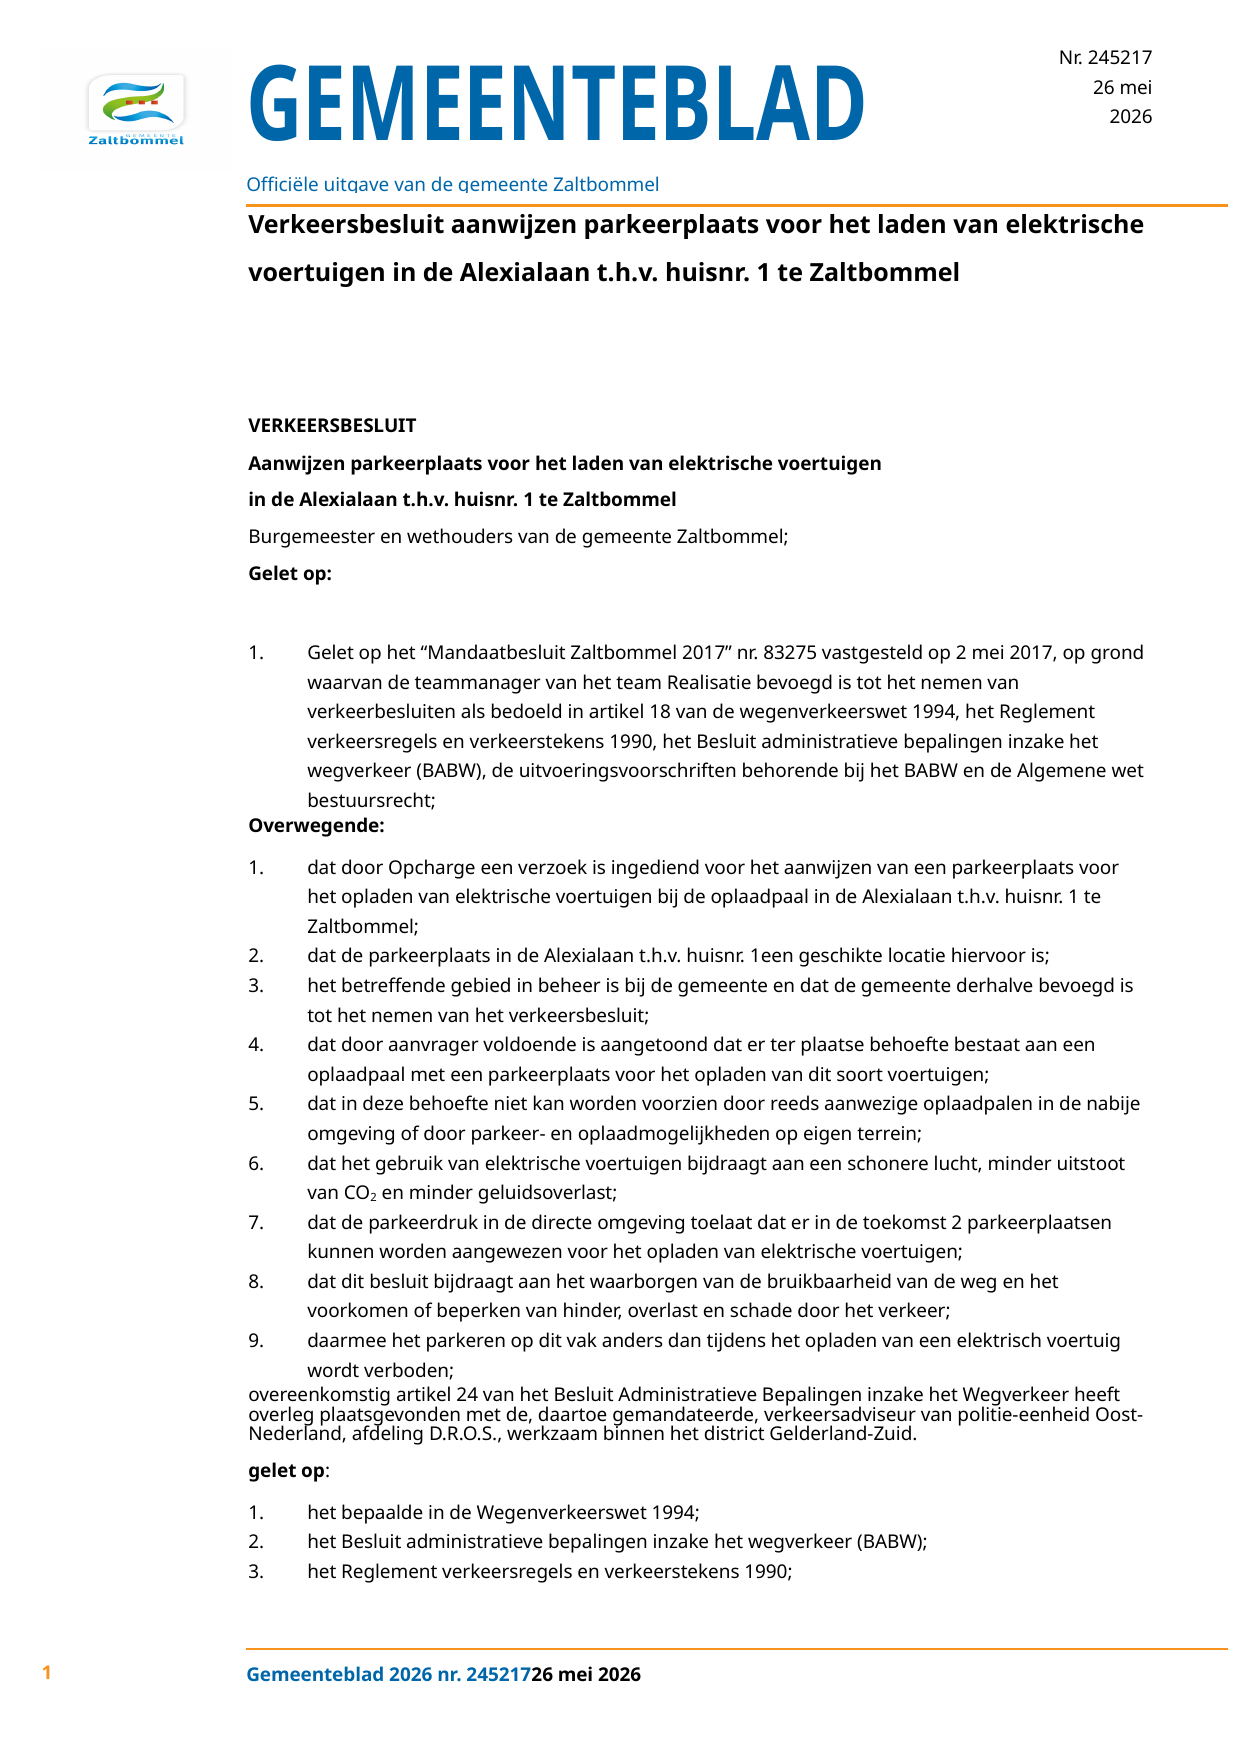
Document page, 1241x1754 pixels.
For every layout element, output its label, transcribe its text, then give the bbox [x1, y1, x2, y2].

text Verkeersbesluit aanwijzen parkeerplaats voor het laden van elektrische voertuigen in de Alexialaan t.h.v. huisnr. 1 te Zaltbommel [248, 207, 1152, 288]
text VERKEERSBESLUIT [248, 417, 1152, 437]
text Aanwijzen parkeerplaats voor het laden van elektrische voertuigen [248, 454, 1152, 474]
list het bepaalde in de Wegenverkeerswet 1994; [248, 1499, 1152, 1524]
list dat dit besluit bijdraagt aan het waarborgen van de bruikbaarheid van de weg en het voorkomen of beperken van hinder, overlast en schade door het verkeer; [248, 1268, 1152, 1323]
text Overwegende: [248, 817, 1152, 836]
list het Besluit administratieve bepalingen inzake het wegverkeer (BABW); [248, 1528, 1152, 1554]
text gelet op: [248, 1462, 1152, 1481]
list Gelet op het “Mandaatbesluit Zaltbommel 2017” nr. 83275 vastgesteld op 2 mei 2017, op grond waarvan de teammanager van het team Realisatie bevoegd is tot het nemen van verkeerbesluiten als bedoeld in artikel 18 van de wegenverkeerswet 1994, het Reglement verkeersregels en verkeerstekens 1990, het Besluit administratieve bepalingen inzake het wegverkeer (BABW), de uitvoeringsvoorschriften behorende bij het BABW en de Algemene wet bestuursrecht; [248, 639, 1152, 813]
list dat in deze behoefte niet kan worden voorzien door reeds aanwezige oplaadpalen in de nabije omgeving of door parkeer- en oplaadmogelijkheden op eigen terrein; [248, 1091, 1152, 1146]
list het betreffende gebied in beheer is bij de gemeente en dat de gemeente derhalve bevoegd is tot het nemen van het verkeersbesluit; [248, 972, 1152, 1027]
list daarmee het parkeren op dit vak anders dan tijdens het opladen van een elektrisch voertuig wordt verboden; [248, 1327, 1152, 1382]
picture [41, 47, 231, 172]
text Burgemeester en wethouders van de gemeente Zaltbommel; [248, 528, 1152, 548]
text in de Alexialaan t.h.v. huisnr. 1 te Zaltbommel [248, 491, 1152, 511]
text Gelet op: [248, 565, 1152, 585]
list dat door Opcharge een verzoek is ingediend voor het aanwijzen van een parkeerplaats voor het opladen van elektrische voertuigen bij de oplaadpaal in de Alexialaan t.h.v. huisnr. 1 te Zaltbommel; [248, 854, 1152, 939]
list dat door aanvrager voldoende is aangetoond dat er ter plaatse behoefte bestaat aan een oplaadpaal met een parkeerplaats voor het opladen van dit soort voertuigen; [248, 1031, 1152, 1087]
list dat de parkeerplaats in de Alexialaan t.h.v. huisnr. 1een geschikte locatie hiervoor is; [248, 943, 1152, 968]
list dat het gebruik van elektrische voertuigen bijdraagt aan een schonere lucht, minder uitstoot van CO2 en minder geluidsoverlast; [248, 1150, 1152, 1205]
text overeenkomstig artikel 24 van het Besluit Administratieve Bepalingen inzake het Wegverkeer heeft overleg plaatsgevonden met de, daartoe gemandateerde, verkeersadviseur van politie-eenheid Oost-Nederland, afdeling D.R.O.S., werkzaam binnen het district Gelderland-Zuid. [248, 1386, 1152, 1444]
list het Reglement verkeersregels en verkeerstekens 1990; [248, 1558, 1152, 1584]
list dat de parkeerdruk in de directe omgeving toelaat dat er in de toekomst 2 parkeerplaatsen kunnen worden aangewezen voor het opladen van elektrische voertuigen; [248, 1209, 1152, 1264]
